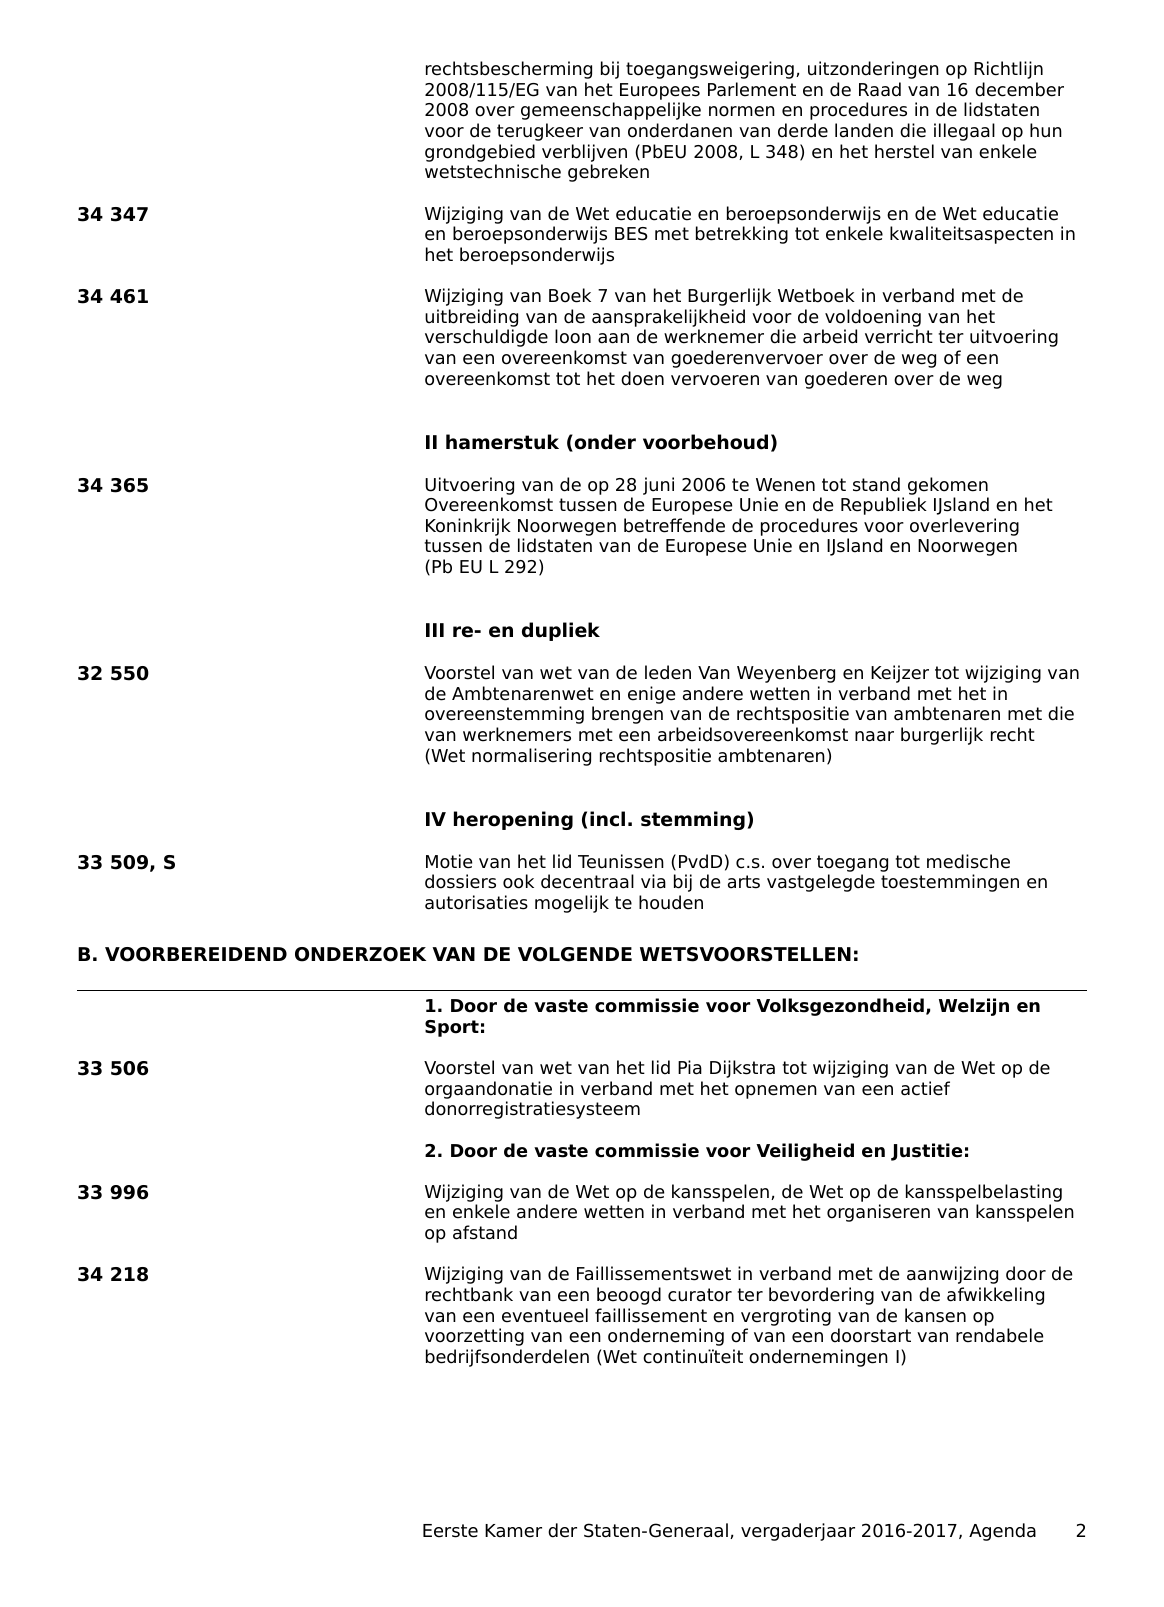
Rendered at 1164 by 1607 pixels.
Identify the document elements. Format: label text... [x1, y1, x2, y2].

table_cell [77, 59, 401, 183]
table_cell [401, 389, 418, 410]
table_cell [401, 265, 418, 286]
table_cell [77, 454, 401, 474]
table_cell [418, 578, 1087, 598]
table_cell [418, 831, 1087, 852]
table_cell [401, 204, 418, 265]
table_cell Wijziging van de Faillissementswet in verband met de aanwijzing door de rechtbank van een beoogd curator ter bevordering van de afwikkeling van een eventueel faillissement en vergroting van de kansen op voorzetting van een onderneming of van een doorstart van rendabele bedrijfsonderdelen (Wet continuïteit ondernemingen I) [418, 1264, 1087, 1367]
table_cell Motie van het lid Teunissen (PvdD) c.s. over toegang tot medische dossiers ook decentraal via bij de arts vastgelegde toestemmingen en autorisaties mogelijk te houden [418, 852, 1087, 913]
table_cell 2. Door de vaste commissie voor Veiligheid en Justitie: [418, 1141, 1087, 1161]
table_cell [77, 1244, 401, 1264]
table_cell [77, 410, 401, 454]
table_cell 33 509, S [77, 852, 401, 913]
table_cell [77, 1038, 401, 1058]
table_cell [418, 1038, 1087, 1058]
table_cell [418, 183, 1087, 203]
subtitle B. VOORBEREIDEND ONDERZOEK VAN DE VOLGENDE WETSVOORSTELLEN: [77, 943, 1087, 965]
table_cell [418, 1244, 1087, 1264]
table_cell Wijziging van de Wet op de kansspelen, de Wet op de kansspelbelasting en enkele andere wetten in verband met het organiseren van kansspelen op afstand [418, 1182, 1087, 1244]
table_cell [401, 410, 418, 454]
table_cell Voorstel van wet van de leden Van Weyenberg en Keijzer tot wijziging van de Ambtenarenwet en enige andere wetten in verband met het in overeenstemming brengen van de rechtspositie van ambtenaren met die van werknemers met een arbeidsovereenkomst naar burgerlijk recht (Wet normalisering rechtspositie ambtenaren) [418, 663, 1087, 766]
table_cell [401, 1182, 418, 1244]
table_header 1. Door de vaste commissie voor Volksgezondheid, Welzijn en Sport: [418, 991, 1087, 1037]
table_cell Wijziging van de Wet educatie en beroepsonderwijs en de Wet educatie en beroepsonderwijs BES met betrekking tot enkele kwaliteitsaspecten in het beroepsonderwijs [418, 204, 1087, 265]
table_cell Voorstel van wet van het lid Pia Dijkstra tot wijziging van de Wet op de orgaandonatie in verband met het opnemen van een actief donorregistratiesysteem [418, 1058, 1087, 1120]
table_header [77, 991, 401, 1037]
table_cell [77, 766, 401, 787]
table_cell [77, 831, 401, 852]
table_header [401, 991, 418, 1037]
table_cell [418, 643, 1087, 663]
table_cell [401, 475, 418, 578]
table_cell rechtsbescherming bij toegangsweigering, uitzonderingen op Richtlijn 2008/115/EG van het Europees Parlement en de Raad van 16 december 2008 over gemeenschappelijke normen en procedures in de lidstaten voor de terugkeer van onderdanen van derde landen die illegaal op hun grondgebied verblijven (PbEU 2008, L 348) en het herstel van enkele wetstechnische gebreken [418, 59, 1087, 183]
table_cell [401, 598, 418, 642]
table_cell [401, 852, 418, 913]
table_cell [401, 59, 418, 183]
table_cell [77, 643, 401, 663]
table_cell [401, 1120, 418, 1141]
table_cell 32 550 [77, 663, 401, 766]
table_cell [77, 598, 401, 642]
table_cell [418, 454, 1087, 474]
table_cell [418, 766, 1087, 787]
table_cell [77, 787, 401, 831]
table_cell [401, 1038, 418, 1058]
table_cell 33 506 [77, 1058, 401, 1120]
table_cell [401, 578, 418, 598]
table_cell 34 365 [77, 475, 401, 578]
table_cell [401, 787, 418, 831]
table_cell 34 347 [77, 204, 401, 265]
table_cell [77, 183, 401, 203]
table_cell 34 218 [77, 1264, 401, 1367]
table_cell [401, 1161, 418, 1182]
table_cell 34 461 [77, 286, 401, 389]
table_cell [401, 1058, 418, 1120]
table_cell [401, 1264, 418, 1367]
table_cell Wijziging van Boek 7 van het Burgerlijk Wetboek in verband met de uitbreiding van de aansprakelijkheid voor de voldoening van het verschuldigde loon aan de werknemer die arbeid verricht ter uitvoering van een overeenkomst van goederenvervoer over de weg of een overeenkomst tot het doen vervoeren van goederen over de weg [418, 286, 1087, 389]
table_cell 33 996 [77, 1182, 401, 1244]
table_cell [401, 766, 418, 787]
table_cell [418, 265, 1087, 286]
table_cell [418, 389, 1087, 410]
table_cell [401, 643, 418, 663]
table_cell [401, 454, 418, 474]
table_cell IV heropening (incl. stemming) [418, 787, 1087, 831]
table_cell [401, 1141, 418, 1161]
table_cell [77, 578, 401, 598]
table_cell [77, 265, 401, 286]
table_cell [77, 1120, 401, 1141]
table_cell [401, 831, 418, 852]
table_cell [77, 389, 401, 410]
table_cell [77, 1161, 401, 1182]
table_cell II hamerstuk (onder voorbehoud) [418, 410, 1087, 454]
table_cell [418, 1161, 1087, 1182]
table_cell [401, 286, 418, 389]
table_cell [401, 663, 418, 766]
table_cell [418, 1120, 1087, 1141]
table_cell Uitvoering van de op 28 juni 2006 te Wenen tot stand gekomen Overeenkomst tussen de Europese Unie en de Republiek IJsland en het Koninkrijk Noorwegen betreffende de procedures voor overlevering tussen de lidstaten van de Europese Unie en IJsland en Noorwegen (Pb EU L 292) [418, 475, 1087, 578]
table_cell [401, 1244, 418, 1264]
table_cell [401, 183, 418, 203]
table_cell III re- en dupliek [418, 598, 1087, 642]
table_cell [77, 1141, 401, 1161]
